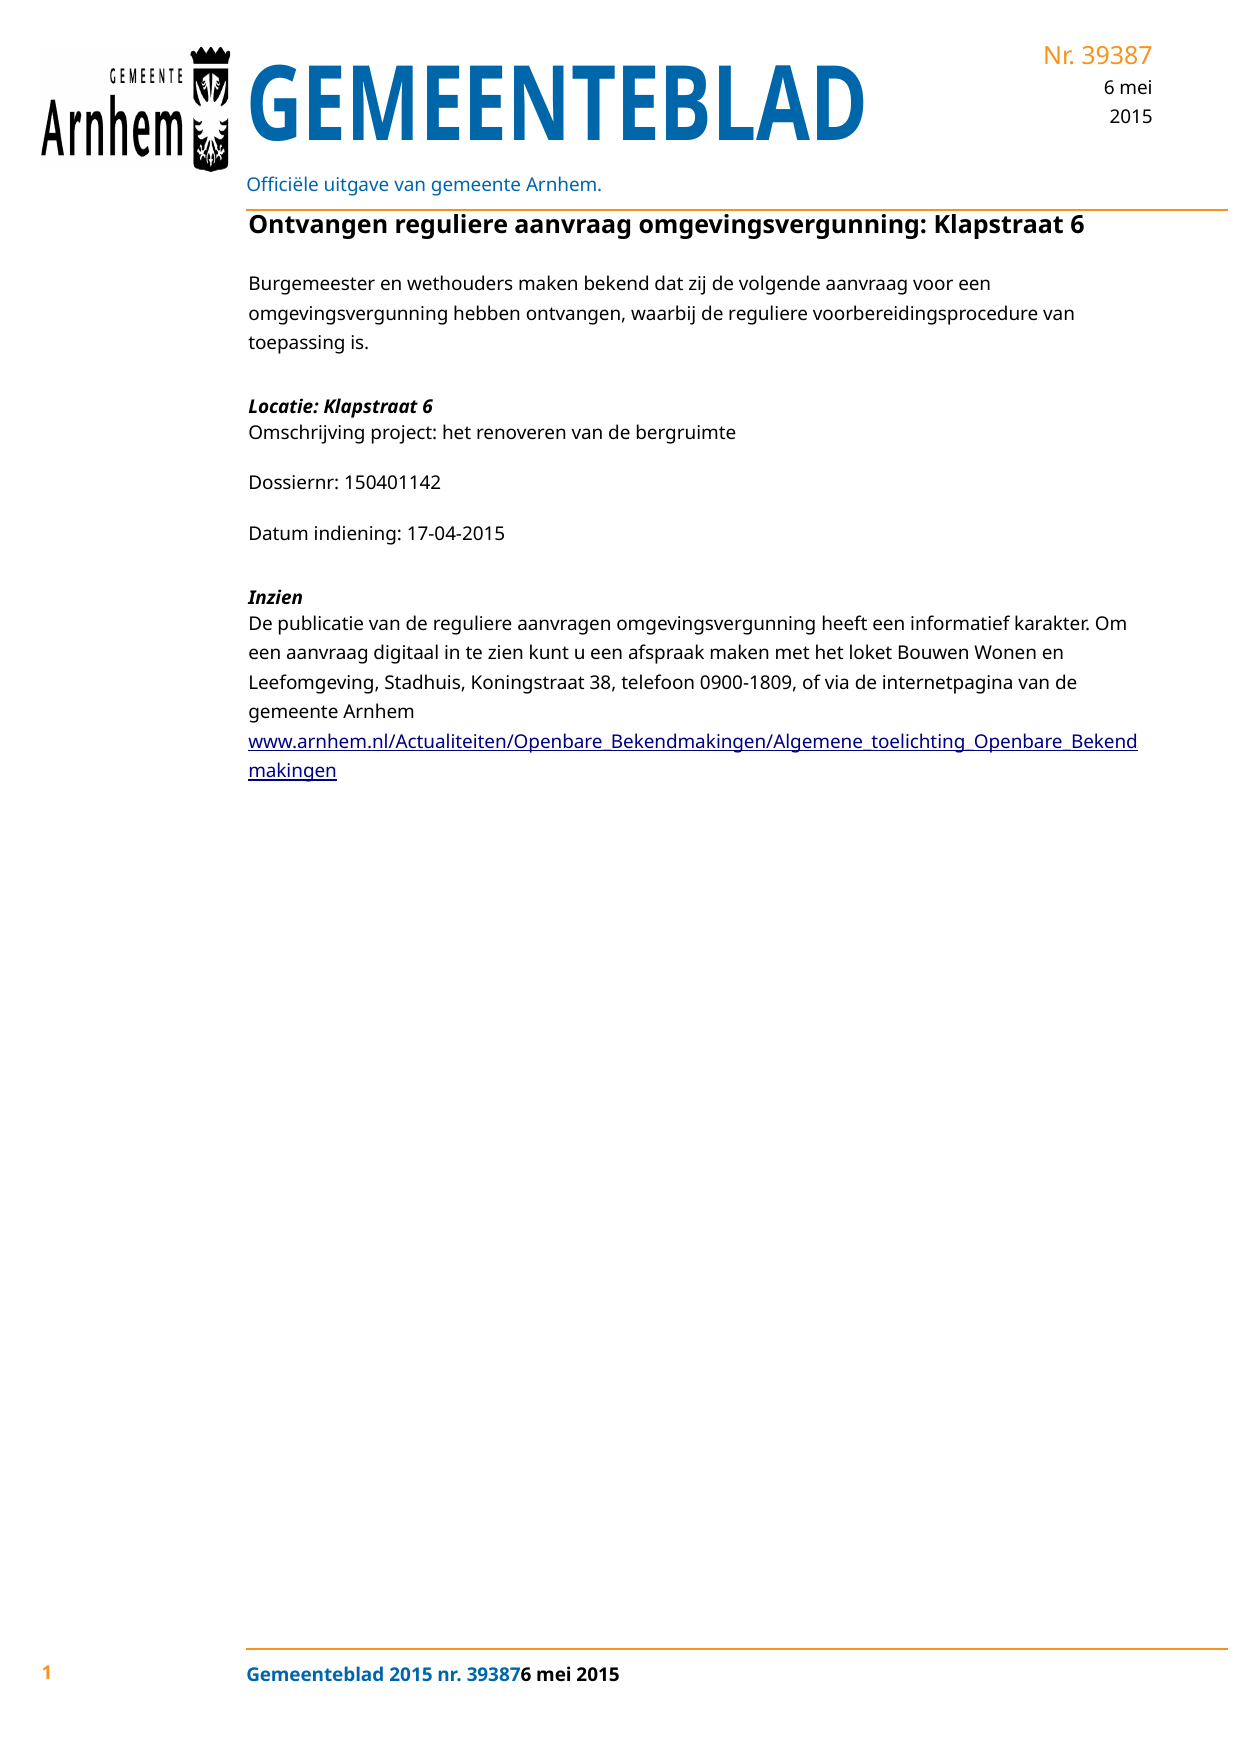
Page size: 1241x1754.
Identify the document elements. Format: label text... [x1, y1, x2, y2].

text Ontvangen reguliere aanvraag omgevingsvergunning: Klapstraat 6 [248, 211, 1152, 241]
text Dossiernr: 150401142 [248, 469, 1152, 495]
picture [41, 47, 231, 172]
text Burgemeester en wethouders maken bekend dat zij de volgende aanvraag voor een omgevingsvergunning hebben ontvangen, waarbij de reguliere voorbereidingsprocedure van toepassing is. [248, 270, 1152, 355]
text Omschrijving project: het renoveren van de bergruimte [248, 419, 1152, 445]
text Locatie: Klapstraat 6 [248, 393, 1152, 419]
text Inzien [248, 584, 1152, 610]
text De publicatie van de reguliere aanvragen omgevingsvergunning heeft een informatief karakter. Om een aanvraag digitaal in te zien kunt u een afspraak maken met het loket Bouwen Wonen en Leefomgeving, Stadhuis, Koningstraat 38, telefoon 0900-1809, of via de internetpagina van de gemeente Arnhem www.arnhem.nl/Actualiteiten/Openbare_Bekendmakingen/Algemene_toelichting_Openbare_Bekendmakingen [248, 610, 1152, 783]
text Datum indiening: 17-04-2015 [248, 520, 1152, 546]
